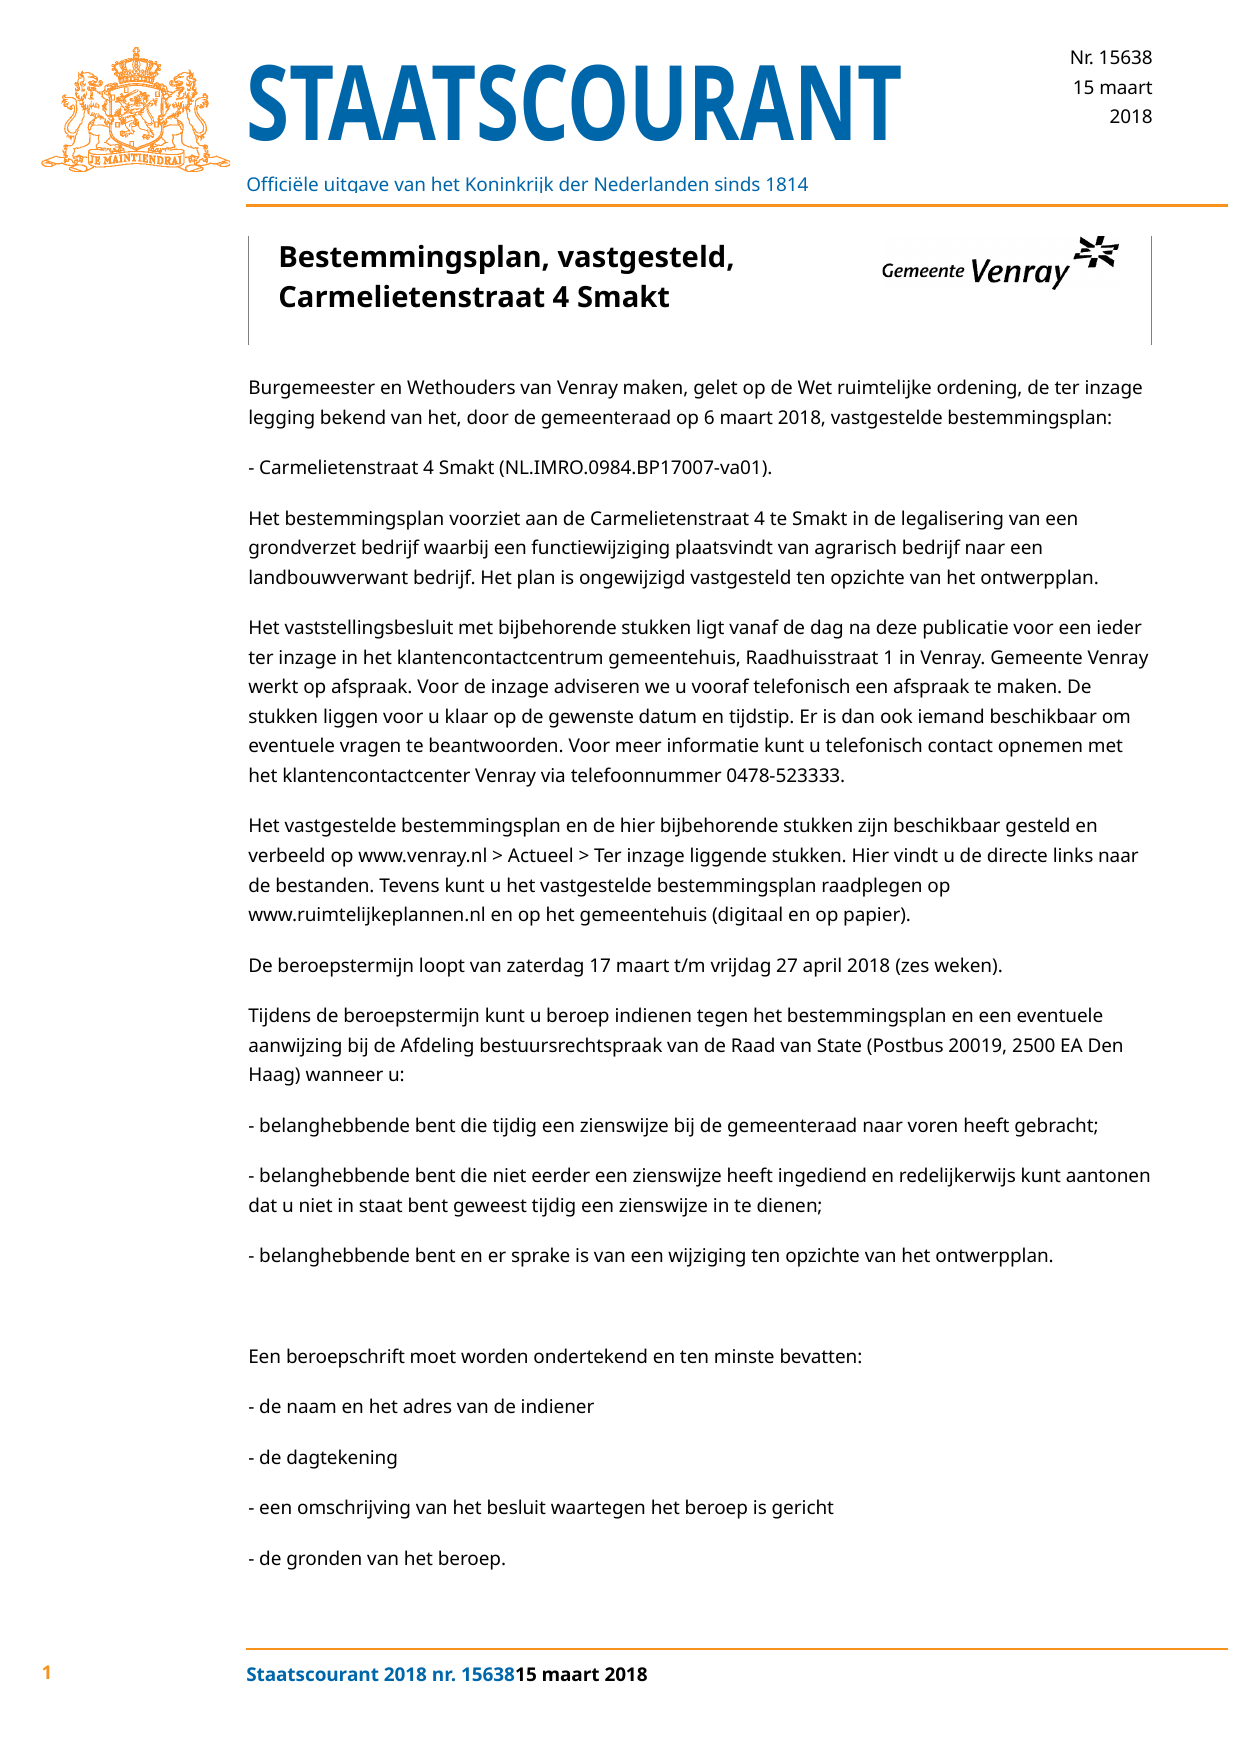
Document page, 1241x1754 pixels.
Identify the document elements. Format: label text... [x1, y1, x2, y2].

text Een beroepschrift moet worden ondertekend en ten minste bevatten: [248, 1343, 1152, 1369]
text - de naam en het adres van de indiener [248, 1393, 1152, 1419]
text Het vastgestelde bestemmingsplan en de hier bijbehorende stukken zijn beschikbaar gesteld en verbeeld op www.venray.nl > Actueel > Ter inzage liggende stukken. Hier vindt u de directe links naar de bestanden. Tevens kunt u het vastgestelde bestemmingsplan raadplegen op www.ruimtelijkeplannen.nl en op het gemeentehuis (digitaal en op papier). [248, 813, 1152, 927]
picture [41, 47, 231, 172]
text - een omschrijving van het besluit waartegen het beroep is gericht [248, 1494, 1152, 1520]
text Het bestemmingsplan voorziet aan de Carmelietenstraat 4 te Smakt in de legalisering van een grondverzet bedrijf waarbij een functiewijziging plaatsvindt van agrarisch bedrijf naar een landbouwverwant bedrijf. Het plan is ongewijzigd vastgesteld ten opzichte van het ontwerpplan. [248, 505, 1152, 589]
text - Carmelietenstraat 4 Smakt (NL.IMRO.0984.BP17007-va01). [248, 454, 1152, 480]
text Tijdens de beroepstermijn kunt u beroep indienen tegen het bestemmingsplan en een eventuele aanwijzing bij de Afdeling bestuursrechtspraak van de Raad van State (Postbus 20019, 2500 EA Den Haag) wanneer u: [248, 1002, 1152, 1087]
text - belanghebbende bent en er sprake is van een wijziging ten opzichte van het ontwerpplan. [248, 1242, 1152, 1268]
picture [882, 236, 1119, 290]
text Burgemeester en Wethouders van Venray maken, gelet op de Wet ruimtelijke ordening, de ter inzage legging bekend van het, door de gemeenteraad op 6 maart 2018, vastgestelde bestemmingsplan: [248, 374, 1152, 429]
text De beroepstermijn loopt van zaterdag 17 maart t/m vrijdag 27 april 2018 (zes weken). [248, 952, 1152, 977]
text - de dagtekening [248, 1444, 1152, 1469]
text - belanghebbende bent die niet eerder een zienswijze heeft ingediend en redelijkerwijs kunt aantonen dat u niet in staat bent geweest tijdig een zienswijze in te dienen; [248, 1162, 1152, 1217]
table_header [850, 236, 1151, 345]
text - de gronden van het beroep. [248, 1545, 1152, 1570]
table_header Bestemmingsplan, vastgesteld, Carmelietenstraat 4 Smakt [249, 236, 850, 345]
text - belanghebbende bent die tijdig een zienswijze bij de gemeenteraad naar voren heeft gebracht; [248, 1112, 1152, 1137]
text Het vaststellingsbesluit met bijbehorende stukken ligt vanaf de dag na deze publicatie voor een ieder ter inzage in het klantencontactcentrum gemeentehuis, Raadhuisstraat 1 in Venray. Gemeente Venray werkt op afspraak. Voor de inzage adviseren we u vooraf telefonisch een afspraak te maken. De stukken liggen voor u klaar op de gewenste datum en tijdstip. Er is dan ook iemand beschikbaar om eventuele vragen te beantwoorden. Voor meer informatie kunt u telefonisch contact opnemen met het klantencontactcenter Venray via telefoonnummer 0478-523333. [248, 614, 1152, 788]
